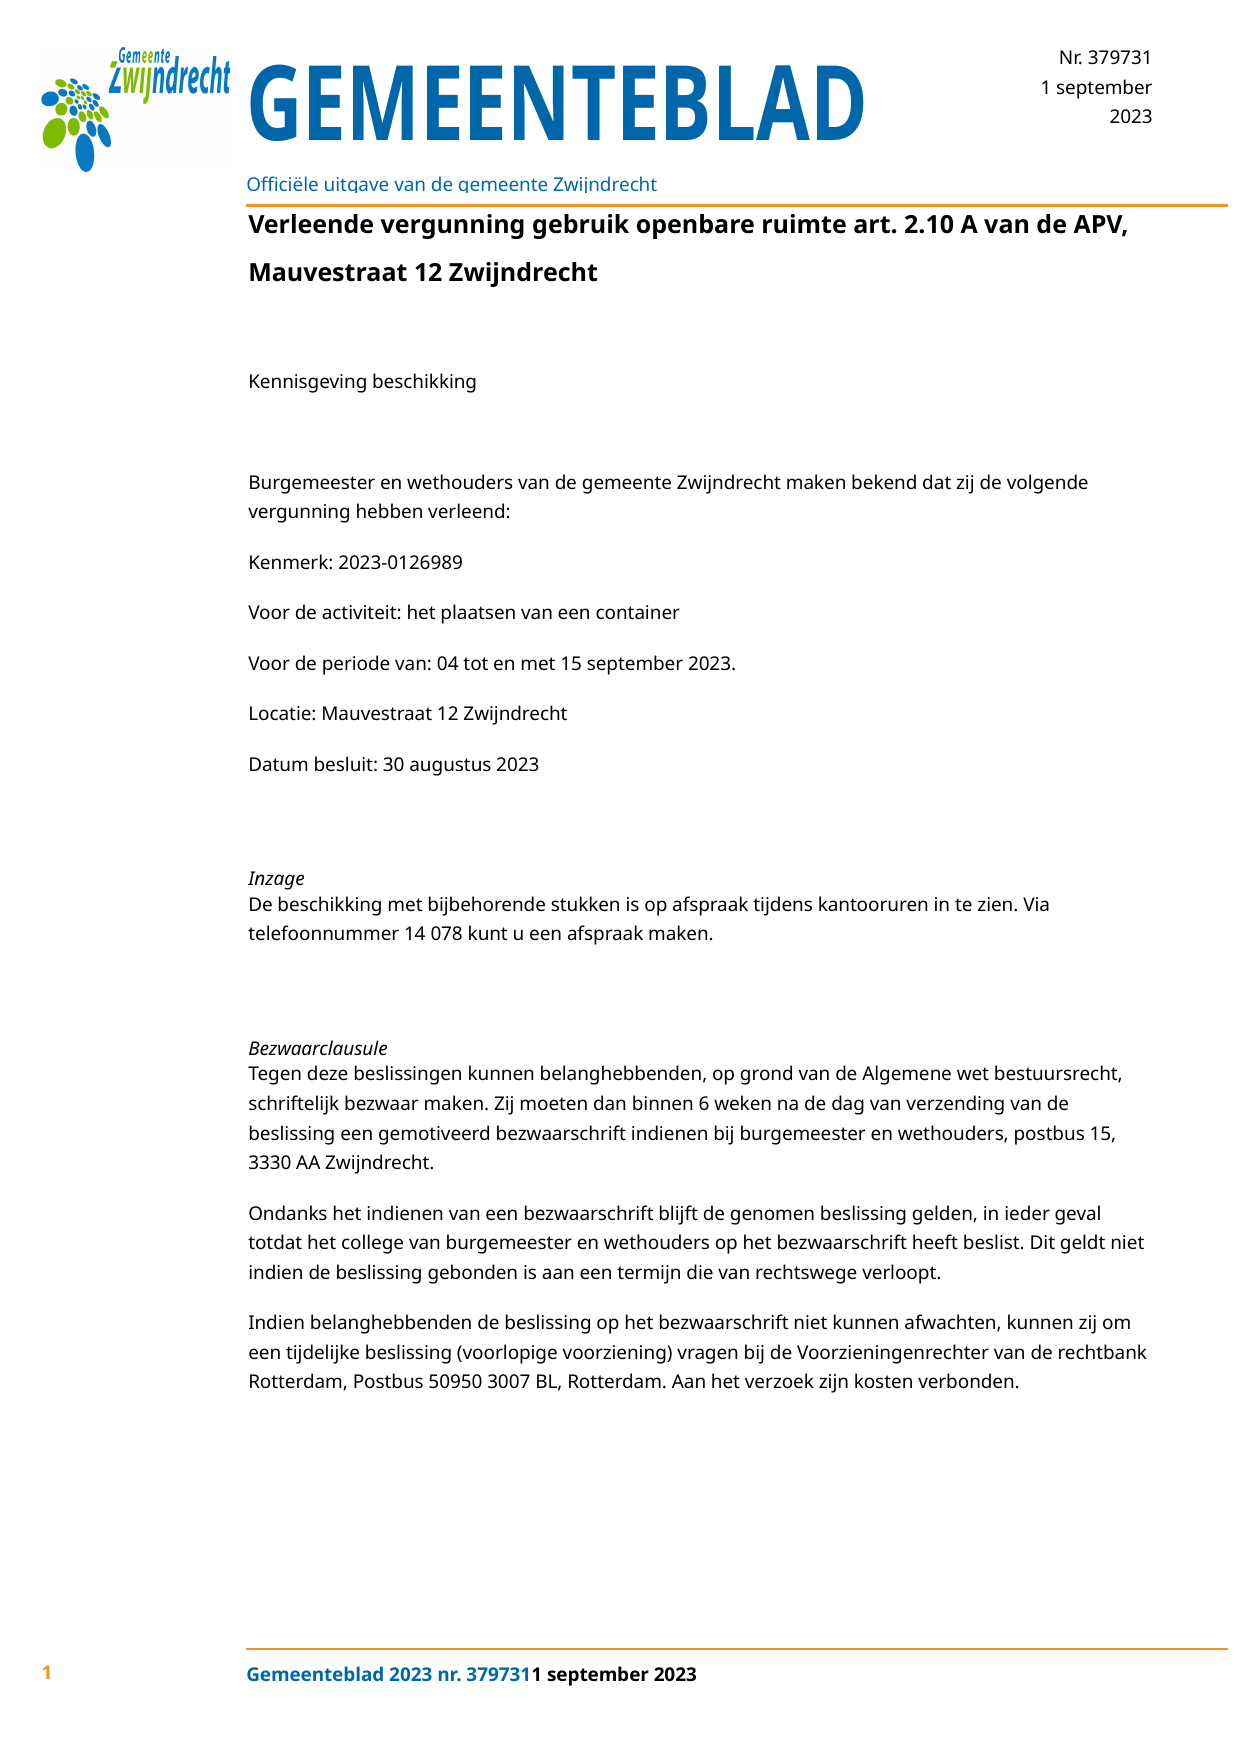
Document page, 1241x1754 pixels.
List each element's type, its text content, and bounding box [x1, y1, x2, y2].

picture [41, 47, 231, 172]
text Inzage [248, 865, 1152, 891]
text Tegen deze beslissingen kunnen belanghebbenden, op grond van de Algemene wet bestuursrecht, schriftelijk bezwaar maken. Zij moeten dan binnen 6 weken na de dag van verzending van de beslissing een gemotiveerd bezwaarschrift indienen bij burgemeester en wethouders, postbus 15, 3330 AA Zwijndrecht. [248, 1061, 1152, 1175]
text Ondanks het indienen van een bezwaarschrift blijft de genomen beslissing gelden, in ieder geval totdat het college van burgemeester en wethouders op het bezwaarschrift heeft beslist. Dit geldt niet indien de beslissing gebonden is aan een termijn die van rechtswege verloopt. [248, 1200, 1152, 1285]
text Indien belanghebbenden de beslissing op het bezwaarschrift niet kunnen afwachten, kunnen zij om een tijdelijke beslissing (voorlopige voorziening) vragen bij de Voorzieningenrechter van de rechtbank Rotterdam, Postbus 50950 3007 BL, Rotterdam. Aan het verzoek zijn kosten verbonden. [248, 1309, 1152, 1394]
text Locatie: Mauvestraat 12 Zwijndrecht [248, 700, 1152, 726]
text Bezwaarclausule [248, 1035, 1152, 1061]
text Kenmerk: 2023-0126989 [248, 549, 1152, 575]
text Voor de periode van: 04 tot en met 15 september 2023. [248, 650, 1152, 676]
text Datum besluit: 30 augustus 2023 [248, 751, 1152, 777]
text Verleende vergunning gebruik openbare ruimte art. 2.10 A van de APV, Mauvestraat 12 Zwijndrecht [248, 207, 1152, 288]
text Burgemeester en wethouders van de gemeente Zwijndrecht maken bekend dat zij de volgende vergunning hebben verleend: [248, 469, 1152, 524]
text De beschikking met bijbehorende stukken is op afspraak tijdens kantooruren in te zien. Via telefoonnummer 14 078 kunt u een afspraak maken. [248, 891, 1152, 946]
text Voor de activiteit: het plaatsen van een container [248, 599, 1152, 625]
text Kennisgeving beschikking [248, 368, 1152, 394]
